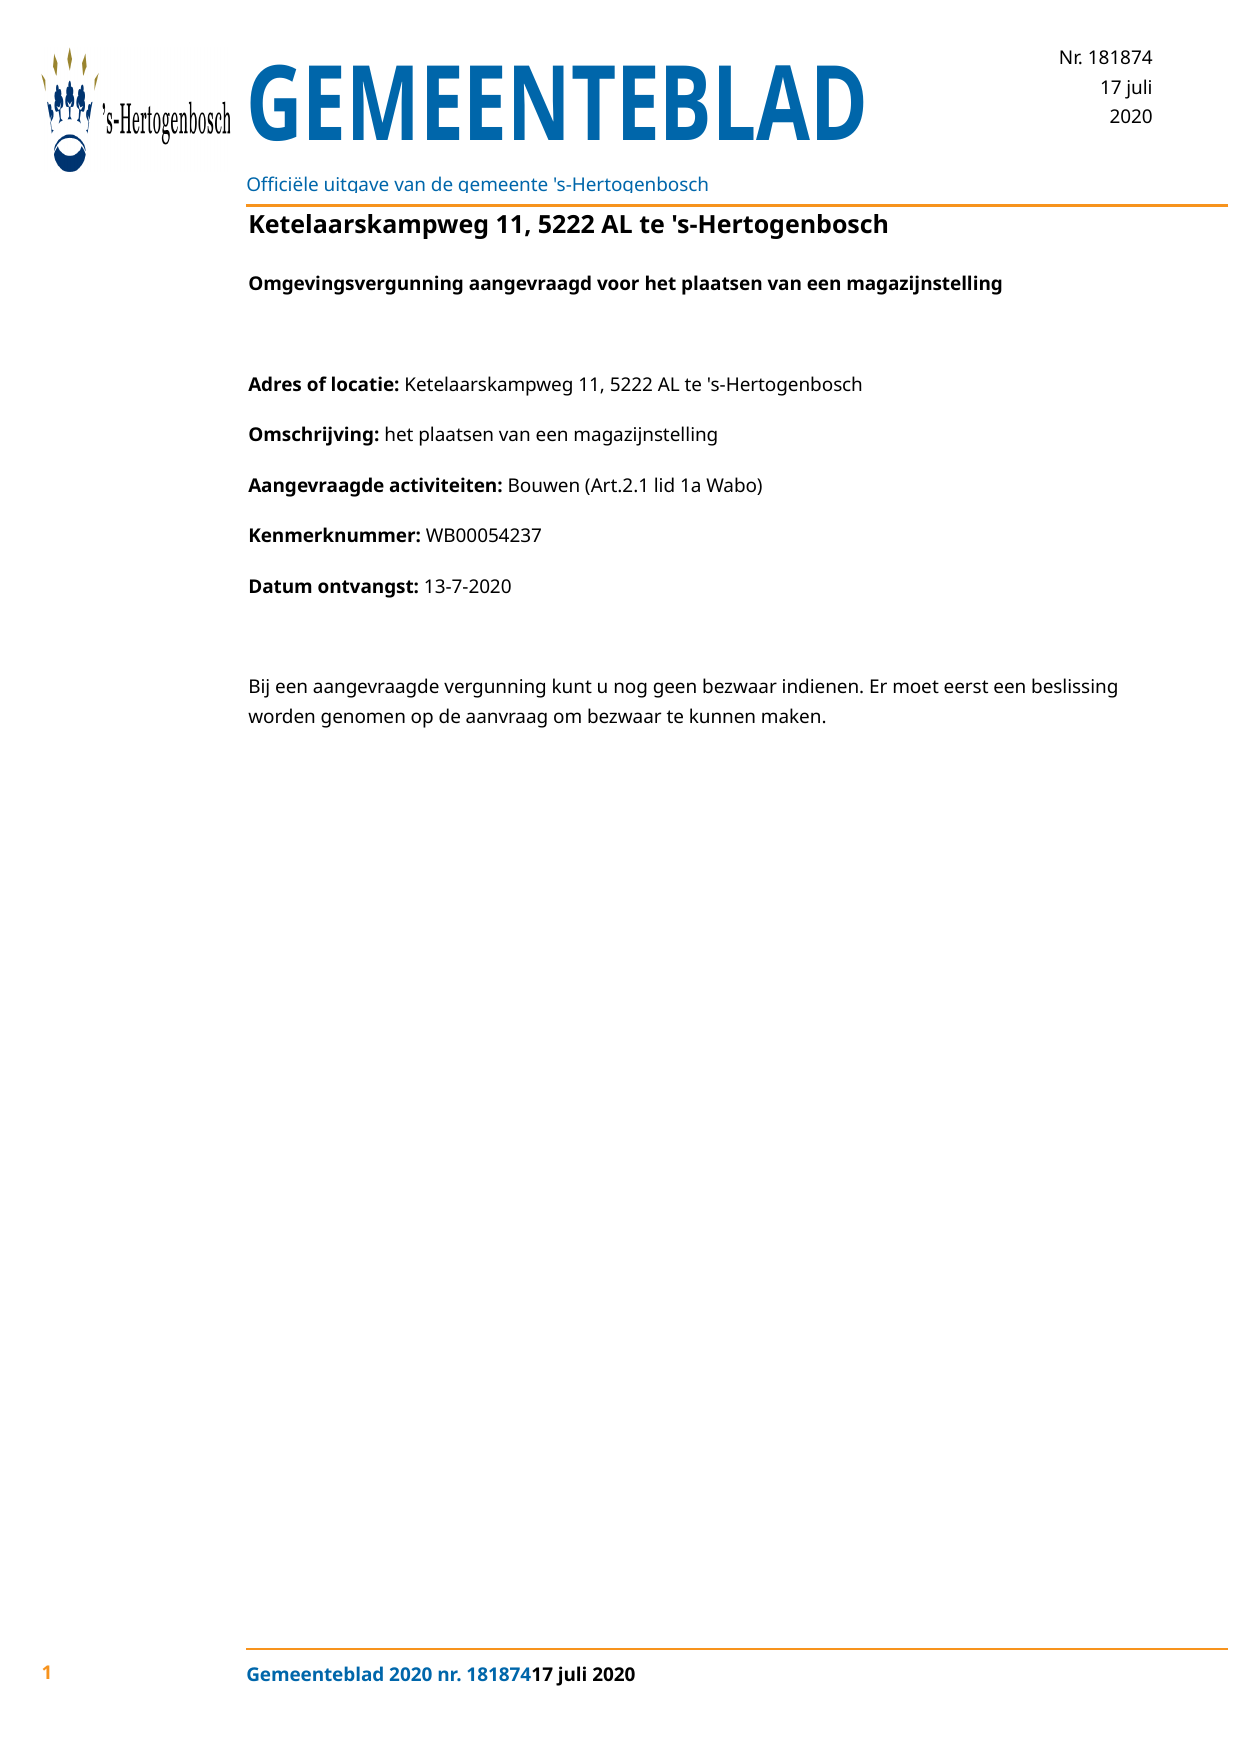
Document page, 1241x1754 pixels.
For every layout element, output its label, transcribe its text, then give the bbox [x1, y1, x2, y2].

text Omgevingsvergunning aangevraagd voor het plaatsen van een magazijnstelling [248, 270, 1152, 296]
text Ketelaarskampweg 11, 5222 AL te 's-Hertogenbosch [248, 207, 1152, 241]
text Datum ontvangst: 13-7-2020 [248, 573, 1152, 598]
text Omschrijving: het plaatsen van een magazijnstelling [248, 422, 1152, 447]
picture [41, 47, 231, 172]
text Kenmerknummer: WB00054237 [248, 522, 1152, 548]
text Bij een aangevraagde vergunning kunt u nog geen bezwaar indienen. Er moet eerst een beslissing worden genomen op de aanvraag om bezwaar te kunnen maken. [248, 674, 1152, 729]
text Adres of locatie: Ketelaarskampweg 11, 5222 AL te 's-Hertogenbosch [248, 371, 1152, 397]
text Aangevraagde activiteiten: Bouwen (Art.2.1 lid 1a Wabo) [248, 472, 1152, 498]
